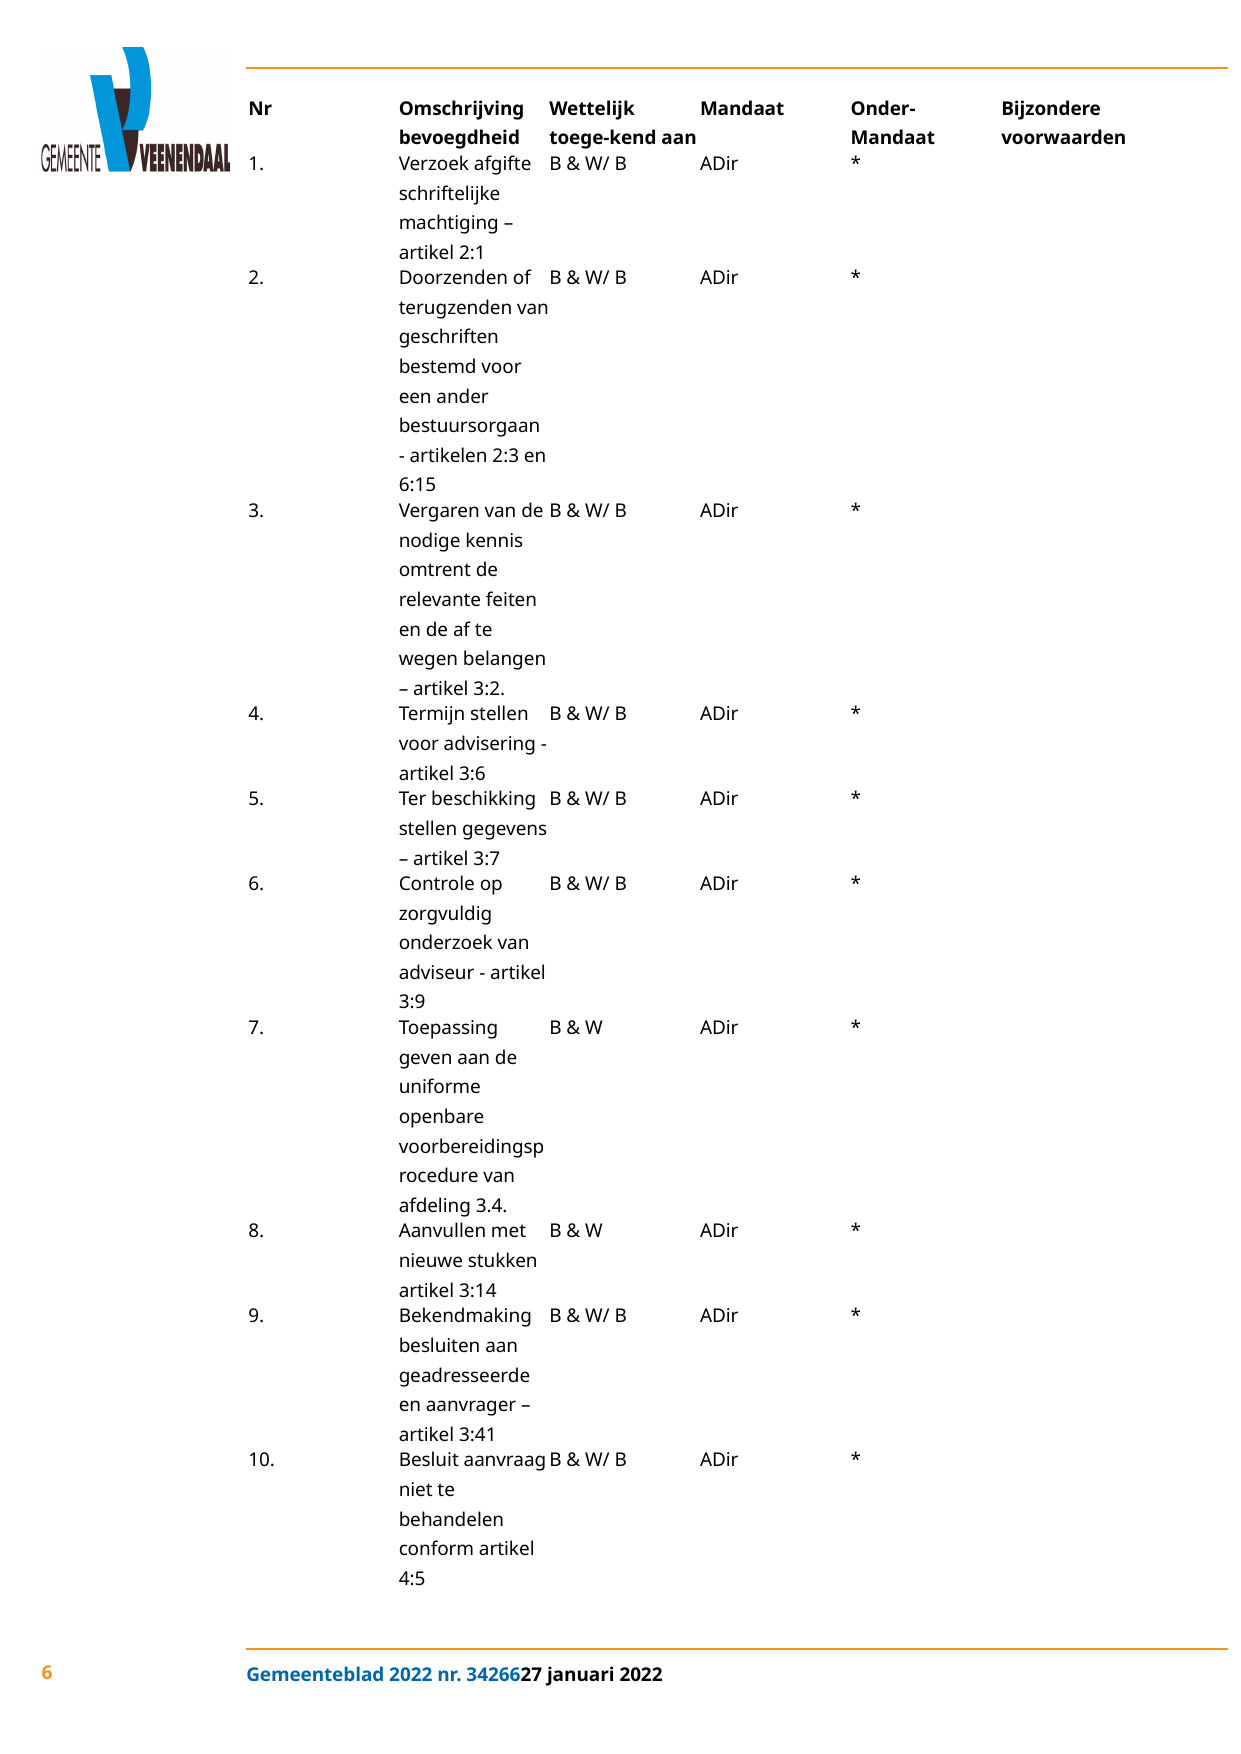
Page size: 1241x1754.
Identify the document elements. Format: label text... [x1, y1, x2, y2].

table_cell B & W/ B [549, 870, 700, 1014]
table_cell * [850, 150, 1001, 264]
table_cell ADir [700, 1303, 850, 1447]
table_cell 4. [248, 701, 398, 786]
table_cell B & W/ B [549, 786, 700, 870]
table_cell B & W [549, 1218, 700, 1303]
table_cell B & W [549, 1015, 700, 1218]
table_cell [1001, 1218, 1152, 1303]
table_cell [1001, 786, 1152, 870]
table_cell 6. [248, 870, 398, 1014]
picture [41, 47, 130, 172]
table_cell 1. [248, 150, 398, 264]
table_cell Vergaren van de nodige kennis omtrent de relevante feiten en de af te wegen belangen – artikel 3:2. [399, 498, 549, 701]
table_cell [1001, 150, 1152, 264]
table_cell 9. [248, 1303, 398, 1447]
table_cell 8. [248, 1218, 398, 1303]
table_cell Doorzenden of terugzenden van geschriften bestemd voor een ander bestuursorgaan - artikelen 2:3 en 6:15 [399, 265, 549, 497]
table_cell Controle op zorgvuldig onderzoek van adviseur - artikel 3:9 [399, 870, 549, 1014]
table_cell ADir [700, 265, 850, 497]
table_cell ADir [700, 870, 850, 1014]
table_cell B & W/ B [549, 498, 700, 701]
table_cell Aanvullen met nieuwe stukken artikel 3:14 [399, 1218, 549, 1303]
table_cell * [850, 1303, 1001, 1447]
table_cell Termijn stellen voor advisering - artikel 3:6 [399, 701, 549, 786]
table_cell B & W/ B [549, 265, 700, 497]
table_cell B & W/ B [549, 1447, 700, 1591]
table_cell [1001, 1447, 1152, 1591]
table_cell Ter beschikking stellen gegevens – artikel 3:7 [399, 786, 549, 870]
table_cell ADir [700, 150, 850, 264]
table_header Mandaat [700, 95, 850, 150]
table_cell [1001, 1303, 1152, 1447]
table_cell Verzoek afgifte schriftelijke machtiging – artikel 2:1 [399, 150, 549, 264]
table_header Nr [248, 95, 398, 150]
table_cell ADir [700, 1218, 850, 1303]
table_cell 10. [248, 1447, 398, 1591]
table_cell [1001, 265, 1152, 497]
table_cell Besluit aanvraag niet te behandelen conform artikel 4:5 [399, 1447, 549, 1591]
table_cell B & W/ B [549, 701, 700, 786]
table_cell [1001, 1015, 1152, 1218]
table_cell [1001, 498, 1152, 701]
table_cell * [850, 786, 1001, 870]
table_cell * [850, 1015, 1001, 1218]
table_cell B & W/ B [549, 150, 700, 264]
table_cell * [850, 265, 1001, 497]
picture [123, 47, 231, 172]
table_header Onder- Mandaat [850, 95, 1001, 150]
table_cell * [850, 870, 1001, 1014]
table_cell B & W/ B [549, 1303, 700, 1447]
table_cell * [850, 498, 1001, 701]
table_cell Bekendmaking besluiten aan geadresseerde en aanvrager – artikel 3:41 [399, 1303, 549, 1447]
table_header Omschrijving bevoegdheid [399, 95, 549, 150]
table_cell ADir [700, 786, 850, 870]
table_cell ADir [700, 701, 850, 786]
table_cell 7. [248, 1015, 398, 1218]
table_cell ADir [700, 498, 850, 701]
table_cell 3. [248, 498, 398, 701]
table_cell [1001, 870, 1152, 1014]
table_header Wettelijk toege-kend aan [549, 95, 700, 150]
table_header Bijzondere voorwaarden [1001, 95, 1152, 150]
table_cell ADir [700, 1015, 850, 1218]
table_cell 5. [248, 786, 398, 870]
table_cell [1001, 701, 1152, 786]
table_cell ADir [700, 1447, 850, 1591]
table_cell 2. [248, 265, 398, 497]
table_cell * [850, 1218, 1001, 1303]
table_cell * [850, 1447, 1001, 1591]
table_cell * [850, 701, 1001, 786]
table_cell Toepassing geven aan de uniforme openbare voorbereidingsprocedure van afdeling 3.4. [399, 1015, 549, 1218]
